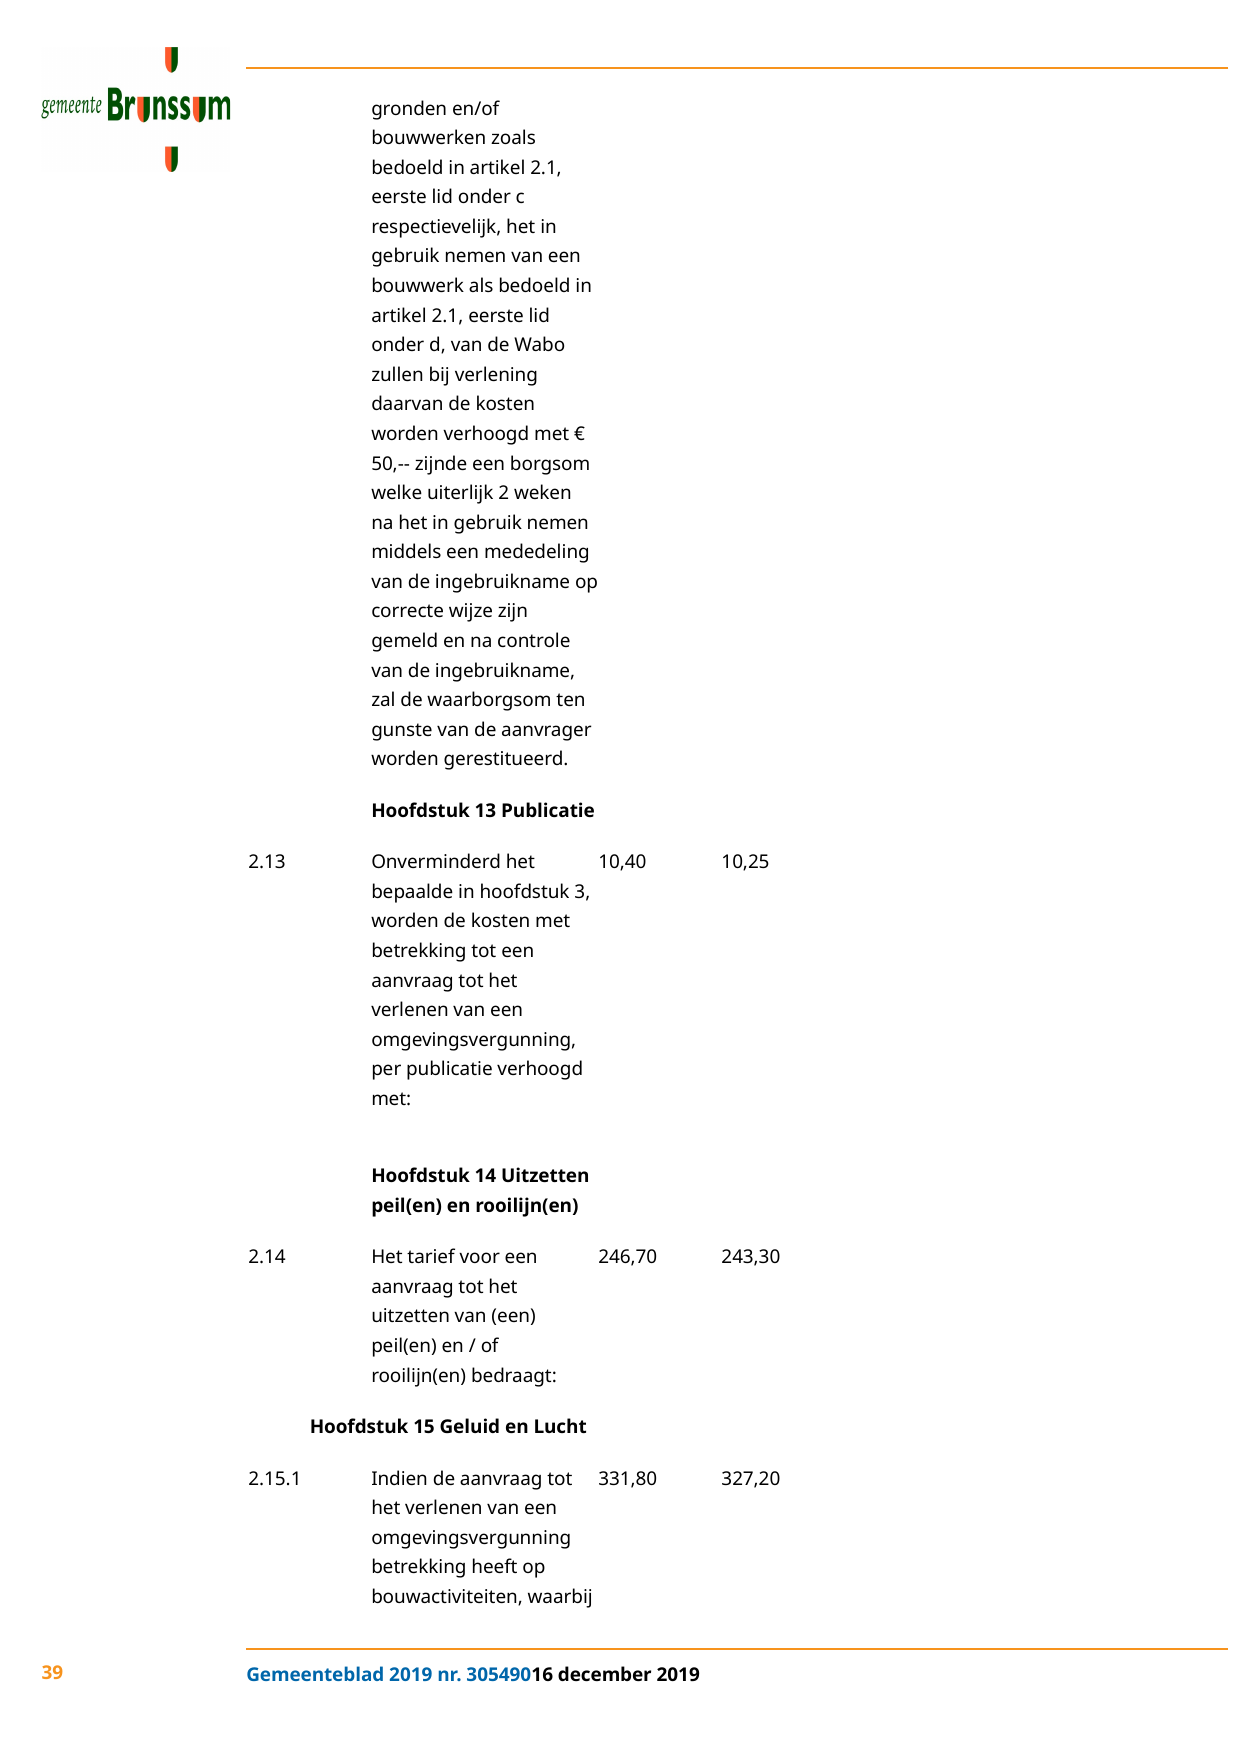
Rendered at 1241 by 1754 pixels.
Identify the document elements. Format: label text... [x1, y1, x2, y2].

table_cell [598, 1111, 721, 1137]
table_cell [371, 1388, 598, 1413]
table_cell [371, 771, 598, 797]
table_cell [721, 771, 906, 797]
table_cell [371, 1218, 598, 1243]
table_cell [721, 1439, 906, 1465]
table_cell Onverminderd het bepaalde in hoofdstuk 3, worden de kosten met betrekking tot een aanvraag tot het verlenen van een omgevingsvergunning, per publicatie verhoogd met: [371, 849, 598, 1111]
table_cell [721, 95, 906, 771]
picture [41, 47, 231, 172]
table_cell [598, 95, 721, 771]
table_cell [248, 95, 371, 771]
table_cell 2.14 [248, 1244, 371, 1387]
table_cell 243,30 [721, 1244, 906, 1387]
table_cell [248, 1388, 371, 1413]
table_cell [248, 1439, 309, 1465]
table_cell [721, 1388, 906, 1413]
table_cell Indien de aanvraag tot het verlenen van een omgevingsvergunning betrekking heeft op bouwactiviteiten, waarbij [371, 1465, 598, 1609]
table_cell [248, 1137, 371, 1162]
table_cell [371, 1137, 598, 1162]
table_cell 331,80 [598, 1465, 721, 1609]
table_cell [371, 823, 598, 848]
table_cell [598, 1163, 721, 1218]
table_cell [598, 797, 721, 823]
table_cell [721, 823, 906, 848]
table_cell [248, 823, 371, 848]
table_cell 10,25 [721, 849, 906, 1111]
table_cell [248, 771, 371, 797]
table_cell 10,40 [598, 849, 721, 1111]
table_cell [371, 1111, 598, 1137]
table_cell [721, 797, 906, 823]
table_cell [721, 1413, 906, 1439]
table_cell 327,20 [721, 1465, 906, 1609]
table_cell [248, 797, 371, 823]
table_cell Hoofdstuk 13 Publicatie [371, 797, 598, 823]
table_cell [248, 1218, 371, 1243]
table_cell [598, 1137, 721, 1162]
table_cell [721, 1163, 906, 1218]
table_cell gronden en/of bouwwerken zoals bedoeld in artikel 2.1, eerste lid onder c respectievelijk, het in gebruik nemen van een bouwwerk als bedoeld in artikel 2.1, eerste lid onder d, van de Wabo zullen bij verlening daarvan de kosten worden verhoogd met € 50,-- zijnde een borgsom welke uiterlijk 2 weken na het in gebruik nemen middels een mededeling van de ingebruikname op correcte wijze zijn gemeld en na controle van de ingebruikname, zal de waarborgsom ten gunste van de aanvrager worden gerestitueerd. [371, 95, 598, 771]
table_cell Hoofdstuk 14 Uitzetten peil(en) en rooilijn(en) [371, 1163, 598, 1218]
table_cell [721, 1111, 906, 1137]
table_cell 2.13 [248, 849, 371, 1111]
table_cell Het tarief voor een aanvraag tot het uitzetten van (een) peil(en) en / of rooilijn(en) bedraagt: [371, 1244, 598, 1387]
table_cell [248, 1413, 309, 1439]
table_cell [598, 1388, 721, 1413]
table_cell 2.15.1 [248, 1465, 371, 1609]
table_cell [598, 1413, 721, 1439]
table_cell Hoofdstuk 15 Geluid en Lucht [310, 1413, 598, 1439]
table_cell [248, 1163, 371, 1218]
table_cell [598, 771, 721, 797]
table_cell [598, 823, 721, 848]
table_cell [721, 1218, 906, 1243]
table_cell [248, 1111, 371, 1137]
table_cell [598, 1439, 721, 1465]
table_cell 246,70 [598, 1244, 721, 1387]
table_cell [721, 1137, 906, 1162]
table_cell [598, 1218, 721, 1243]
table_cell [310, 1439, 598, 1465]
